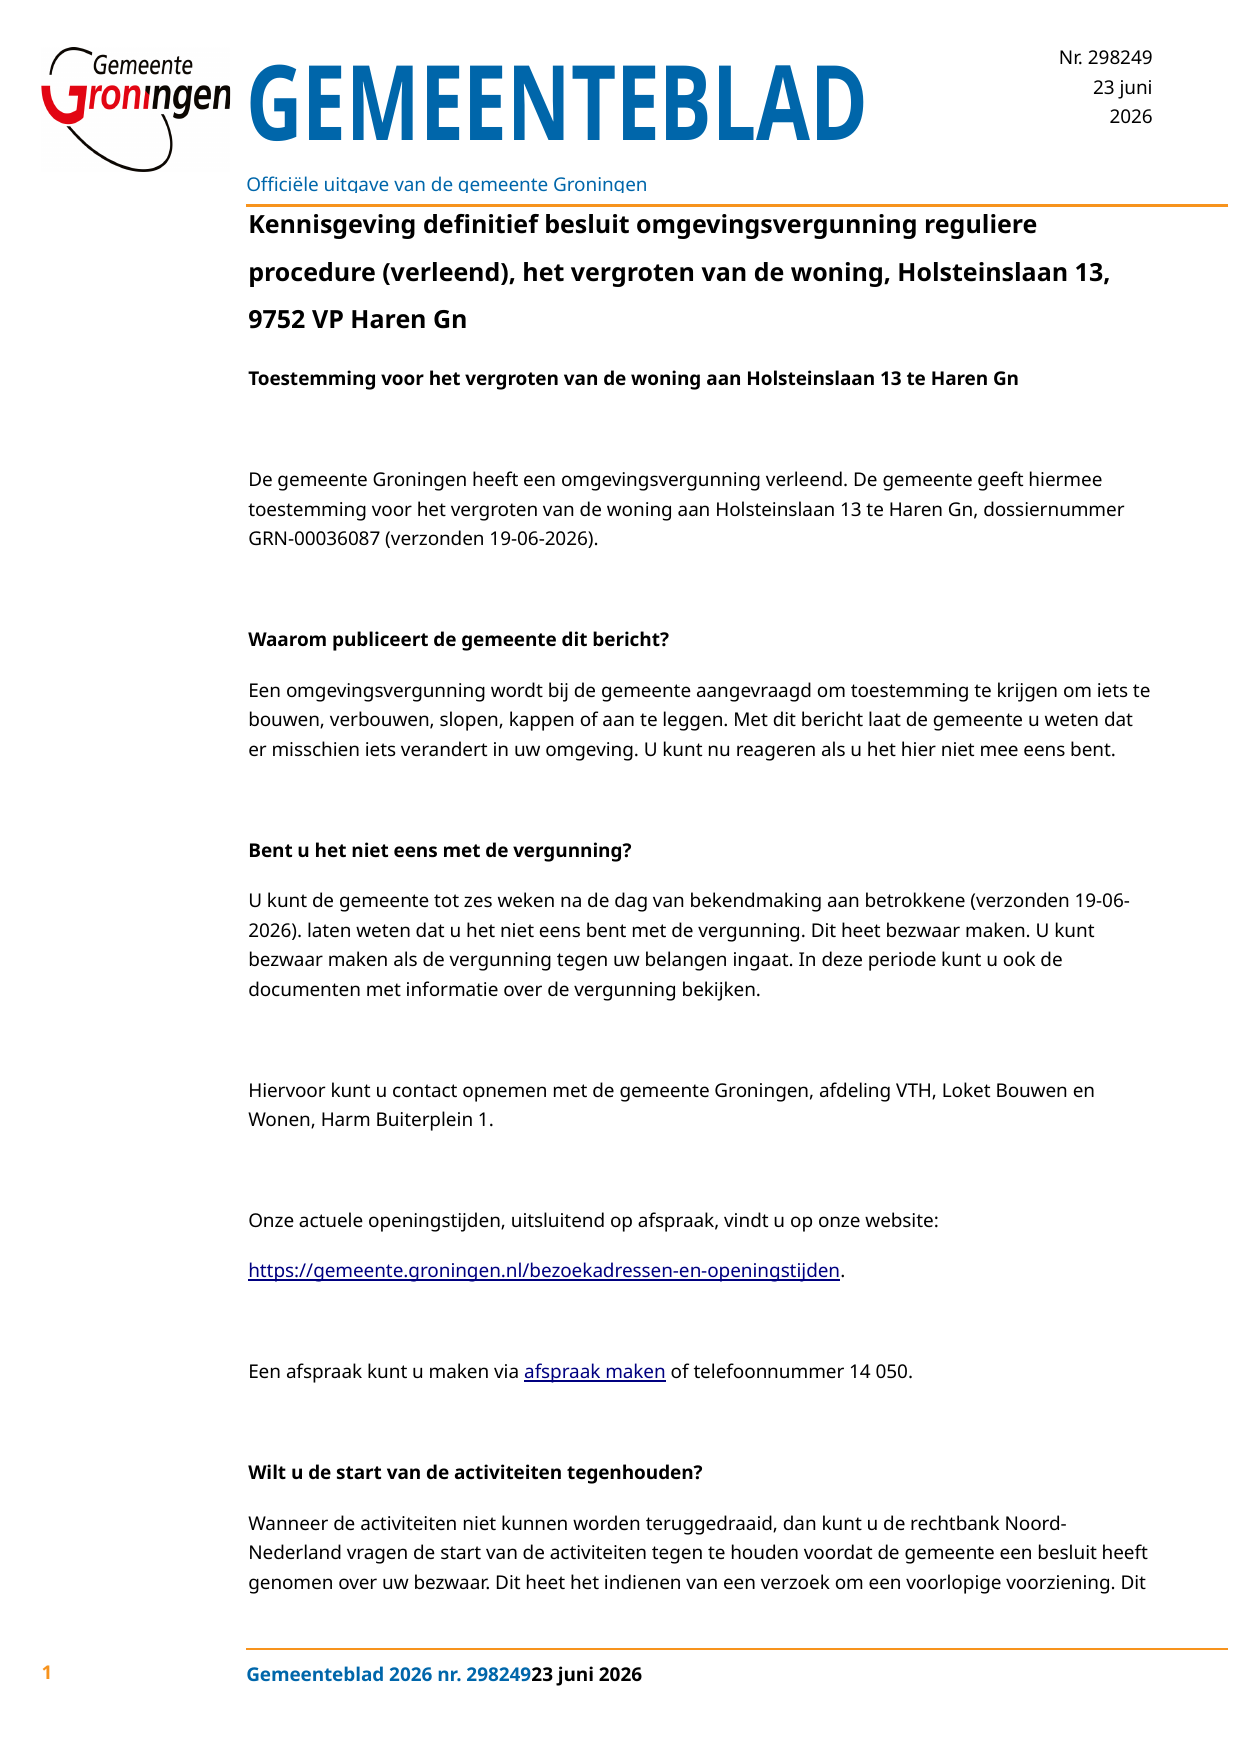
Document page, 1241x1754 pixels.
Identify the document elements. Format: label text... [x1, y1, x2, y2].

text Kennisgeving definitief besluit omgevingsvergunning reguliere procedure (verleend), het vergroten van de woning, Holsteinslaan 13, 9752 VP Haren Gn [248, 207, 1152, 336]
text https://gemeente.groningen.nl/bezoekadressen-en-openingstijden. [248, 1258, 1152, 1283]
text Hiervoor kunt u contact opnemen met de gemeente Groningen, afdeling VTH, Loket Bouwen en Wonen, Harm Buiterplein 1. [248, 1077, 1152, 1132]
text Toestemming voor het vergroten van de woning aan Holsteinslaan 13 te Haren Gn [248, 366, 1152, 391]
text Wanneer de activiteiten niet kunnen worden teruggedraaid, dan kunt u de rechtbank Noord-Nederland vragen de start van de activiteiten tegen te houden voordat de gemeente een besluit heeft genomen over uw bezwaar. Dit heet het indienen van een verzoek om een voorlopige voorziening. Dit [248, 1510, 1152, 1594]
text Een afspraak kunt u maken via afspraak maken of telefoonnummer 14 050. [248, 1358, 1152, 1384]
text De gemeente Groningen heeft een omgevingsvergunning verleend. De gemeente geeft hiermee toestemming voor het vergroten van de woning aan Holsteinslaan 13 te Haren Gn, dossiernummer GRN-00036087 (verzonden 19-06-2026). [248, 466, 1152, 551]
text U kunt de gemeente tot zes weken na de dag van bekendmaking aan betrokkene (verzonden 19-06-2026). laten weten dat u het niet eens bent met de vergunning. Dit heet bezwaar maken. U kunt bezwaar maken als de vergunning tegen uw belangen ingaat. In deze periode kunt u ook de documenten met informatie over de vergunning bekijken. [248, 887, 1152, 1002]
text Wilt u de start van de activiteiten tegenhouden? [248, 1459, 1152, 1485]
text Onze actuele openingstijden, uitsluitend op afspraak, vindt u op onze website: [248, 1207, 1152, 1233]
text Waarom publiceert de gemeente dit bericht? [248, 626, 1152, 652]
text Een omgevingsvergunning wordt bij de gemeente aangevraagd om toestemming te krijgen om iets te bouwen, verbouwen, slopen, kappen of aan te leggen. Met dit bericht laat de gemeente u weten dat er misschien iets verandert in uw omgeving. U kunt nu reageren als u het hier niet mee eens bent. [248, 677, 1152, 762]
picture [41, 47, 231, 172]
text Bent u het niet eens met de vergunning? [248, 837, 1152, 862]
